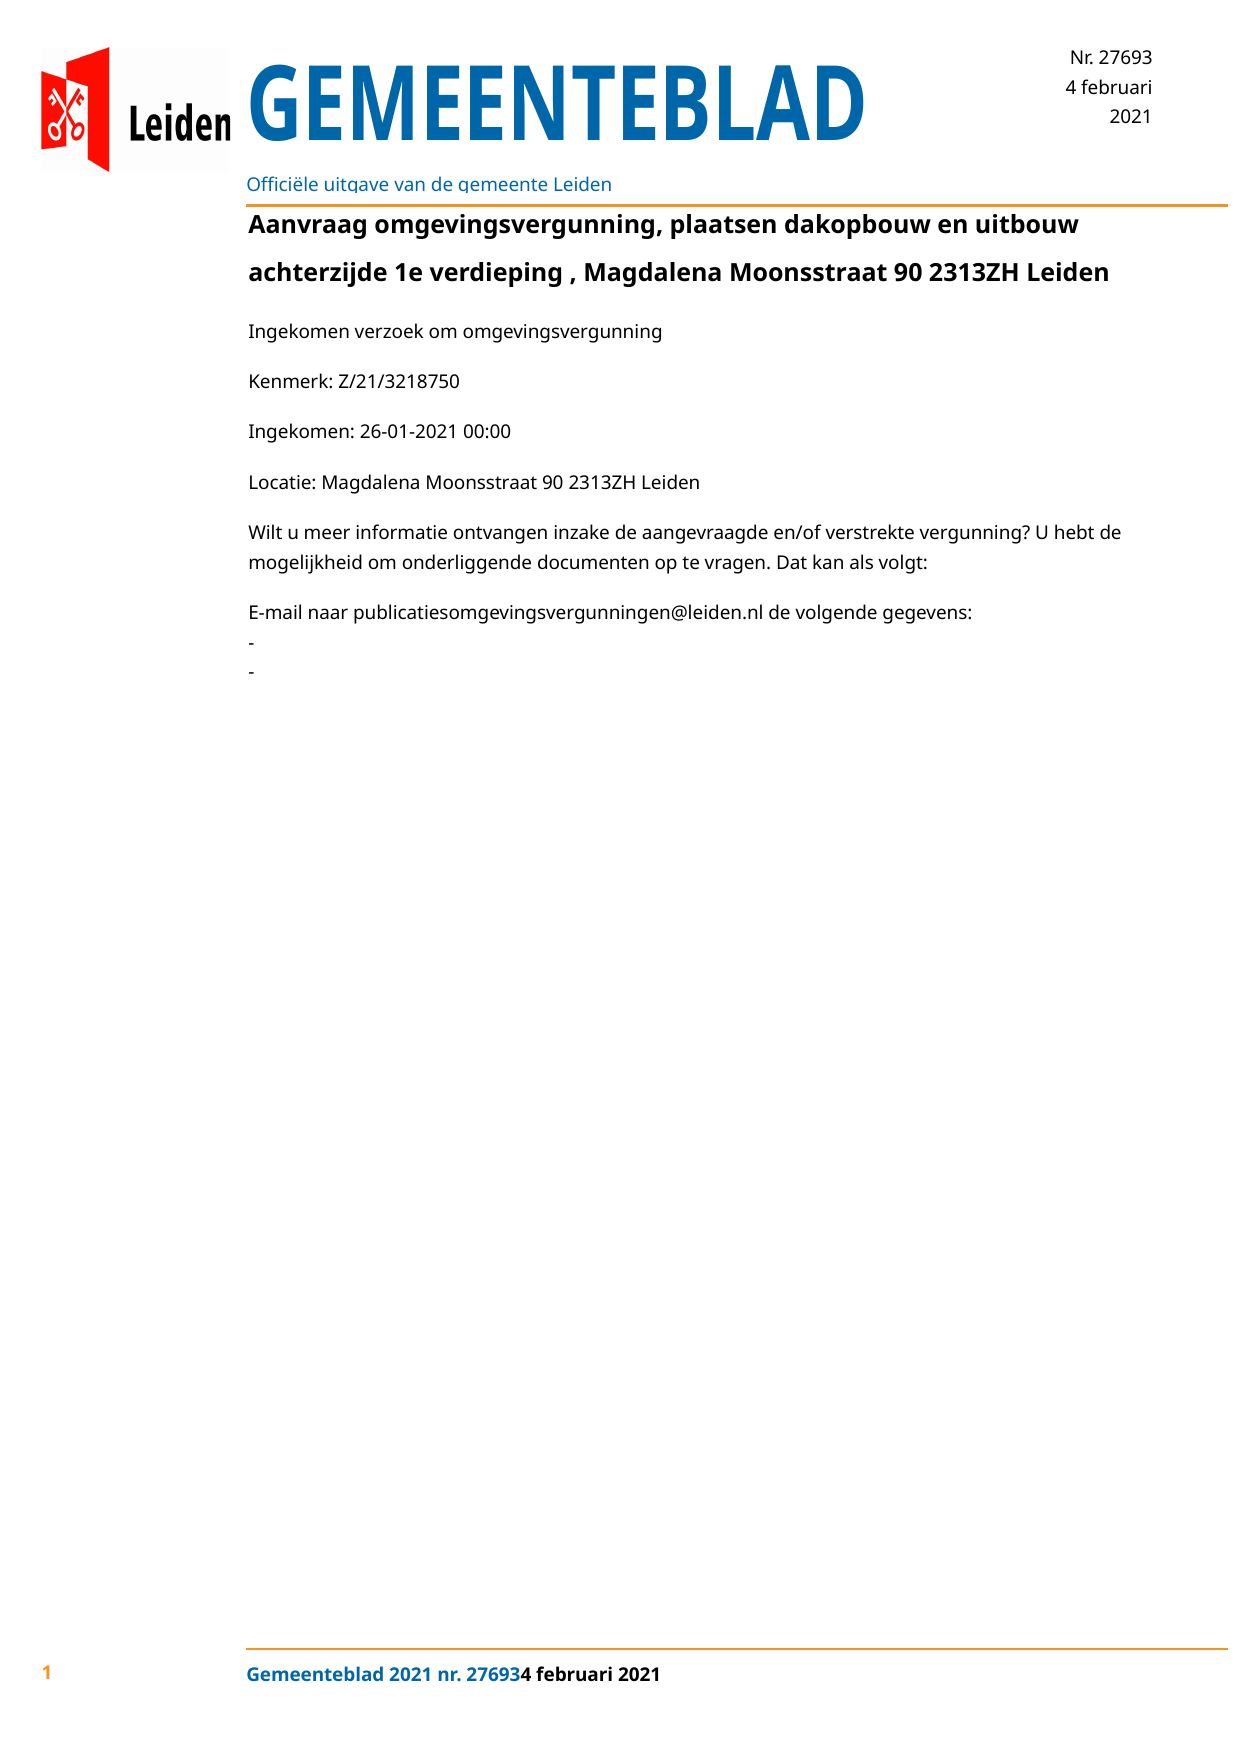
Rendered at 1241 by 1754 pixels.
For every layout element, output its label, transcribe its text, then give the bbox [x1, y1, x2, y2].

text Ingekomen: 26-01-2021 00:00 [248, 419, 1152, 444]
text Wilt u meer informatie ontvangen inzake de aangevraagde en/of verstrekte vergunning? U hebt de mogelijkheid om onderliggende documenten op te vragen. Dat kan als volgt: [248, 519, 1152, 575]
text Ingekomen verzoek om omgevingsvergunning [248, 318, 1152, 344]
text Aanvraag omgevingsvergunning, plaatsen dakopbouw en uitbouw achterzijde 1e verdieping , Magdalena Moonsstraat 90 2313ZH Leiden [248, 207, 1152, 288]
picture [41, 47, 231, 172]
text Locatie: Magdalena Moonsstraat 90 2313ZH Leiden [248, 469, 1152, 495]
text Kenmerk: Z/21/3218750 [248, 368, 1152, 394]
text E-mail naar publicatiesomgevingsvergunningen@leiden.nl de volgende gegevens: [248, 599, 1152, 625]
